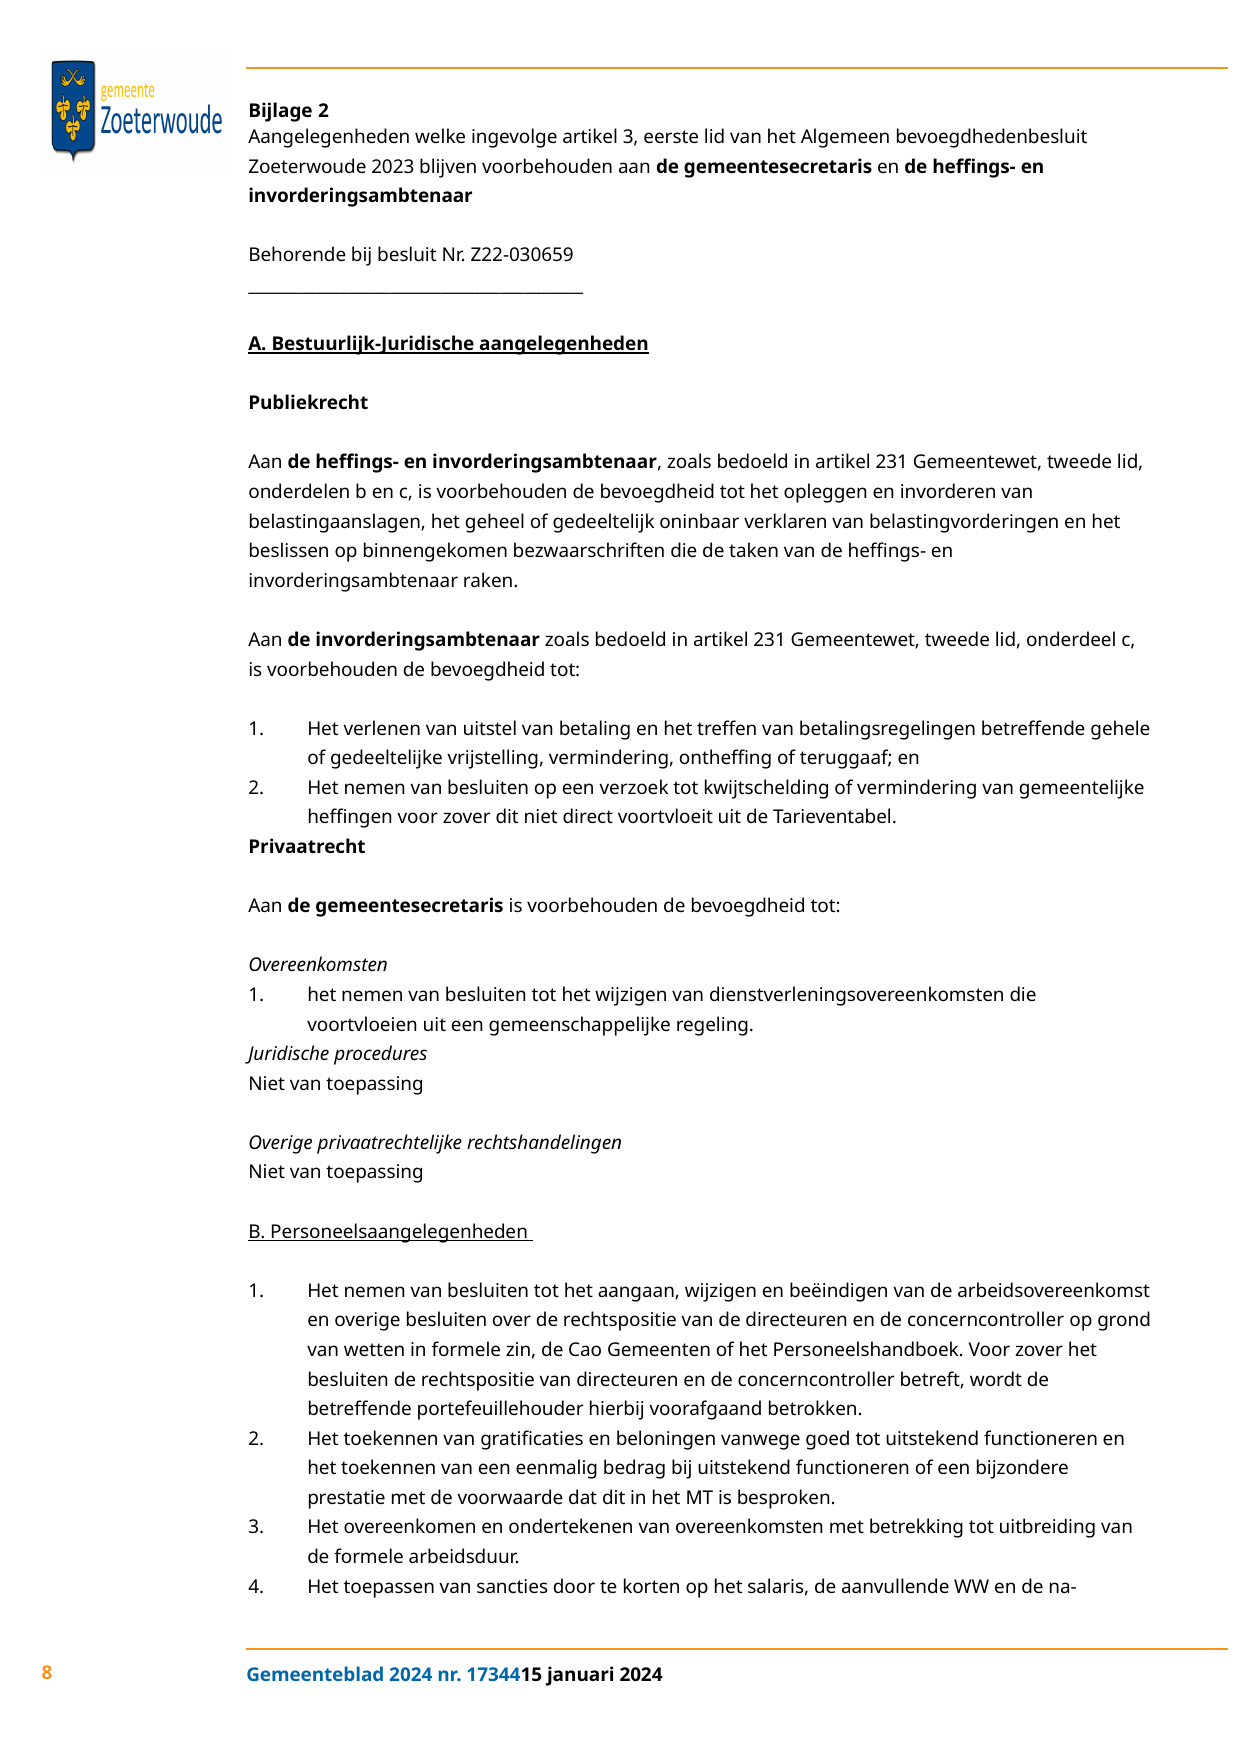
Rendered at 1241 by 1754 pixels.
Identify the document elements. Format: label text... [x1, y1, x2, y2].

text A. Bestuurlijk-Juridische aangelegenheden [248, 330, 1152, 356]
list Het nemen van besluiten op een verzoek tot kwijtschelding of vermindering van gemeentelijke heffingen voor zover dit niet direct voortvloeit uit de Tarieventabel. [248, 774, 1152, 829]
list Het toekennen van gratificaties en beloningen vanwege goed tot uitstekend functioneren en het toekennen van een eenmalig bedrag bij uitstekend functioneren of een bijzondere prestatie met de voorwaarde dat dit in het MT is besproken. [248, 1425, 1152, 1510]
text Aangelegenheden welke ingevolge artikel 3, eerste lid van het Algemeen bevoegdhedenbesluit Zoeterwoude 2023 blijven voorbehouden aan de gemeentesecretaris en de heffings- en invorderingsambtenaar [248, 123, 1152, 208]
list Het verlenen van uitstel van betaling en het treffen van betalingsregelingen betreffende gehele of gedeeltelijke vrijstelling, vermindering, ontheffing of teruggaaf; en [248, 715, 1152, 770]
text Niet van toepassing [248, 1070, 1152, 1096]
text Publiekrecht [248, 389, 1152, 415]
text Aan de heffings- en invorderingsambtenaar, zoals bedoeld in artikel 231 Gemeentewet, tweede lid, onderdelen b en c, is voorbehouden de bevoegdheid tot het opleggen en invorderen van belastingaanslagen, het geheel of gedeeltelijk oninbaar verklaren van belastingvorderingen en het beslissen op binnengekomen bezwaarschriften die de taken van de heffings- en invorderingsambtenaar raken. [248, 449, 1152, 593]
text ________________________________________ [248, 271, 1152, 297]
picture [41, 47, 231, 172]
list Het toepassen van sancties door te korten op het salaris, de aanvullende WW en de na- [248, 1573, 1152, 1599]
list het nemen van besluiten tot het wijzigen van dienstverleningsovereenkomsten die voortvloeien uit een gemeenschappelijke regeling. [248, 981, 1152, 1037]
text Overige privaatrechtelijke rechtshandelingen [248, 1129, 1152, 1155]
text Juridische procedures [248, 1040, 1152, 1066]
text Bijlage 2 [248, 95, 1152, 123]
text Aan de invorderingsambtenaar zoals bedoeld in artikel 231 Gemeentewet, tweede lid, onderdeel c, is voorbehouden de bevoegdheid tot: [248, 626, 1152, 682]
list Het nemen van besluiten tot het aangaan, wijzigen en beëindigen van de arbeidsovereenkomst en overige besluiten over de rechtspositie van de directeuren en de concerncontroller op grond van wetten in formele zin, de Cao Gemeenten of het Personeelshandboek. Voor zover het besluiten de rechtspositie van directeuren en de concerncontroller betreft, wordt de betreffende portefeuillehouder hierbij voorafgaand betrokken. [248, 1277, 1152, 1421]
text Aan de gemeentesecretaris is voorbehouden de bevoegdheid tot: [248, 892, 1152, 918]
text Privaatrecht [248, 833, 1152, 859]
text B. Personeelsaangelegenheden [248, 1218, 1152, 1244]
text Overeenkomsten [248, 952, 1152, 977]
text Niet van toepassing [248, 1159, 1152, 1184]
text Behorende bij besluit Nr. Z22-030659 [248, 242, 1152, 267]
list Het overeenkomen en ondertekenen van overeenkomsten met betrekking tot uitbreiding van de formele arbeidsduur. [248, 1514, 1152, 1569]
